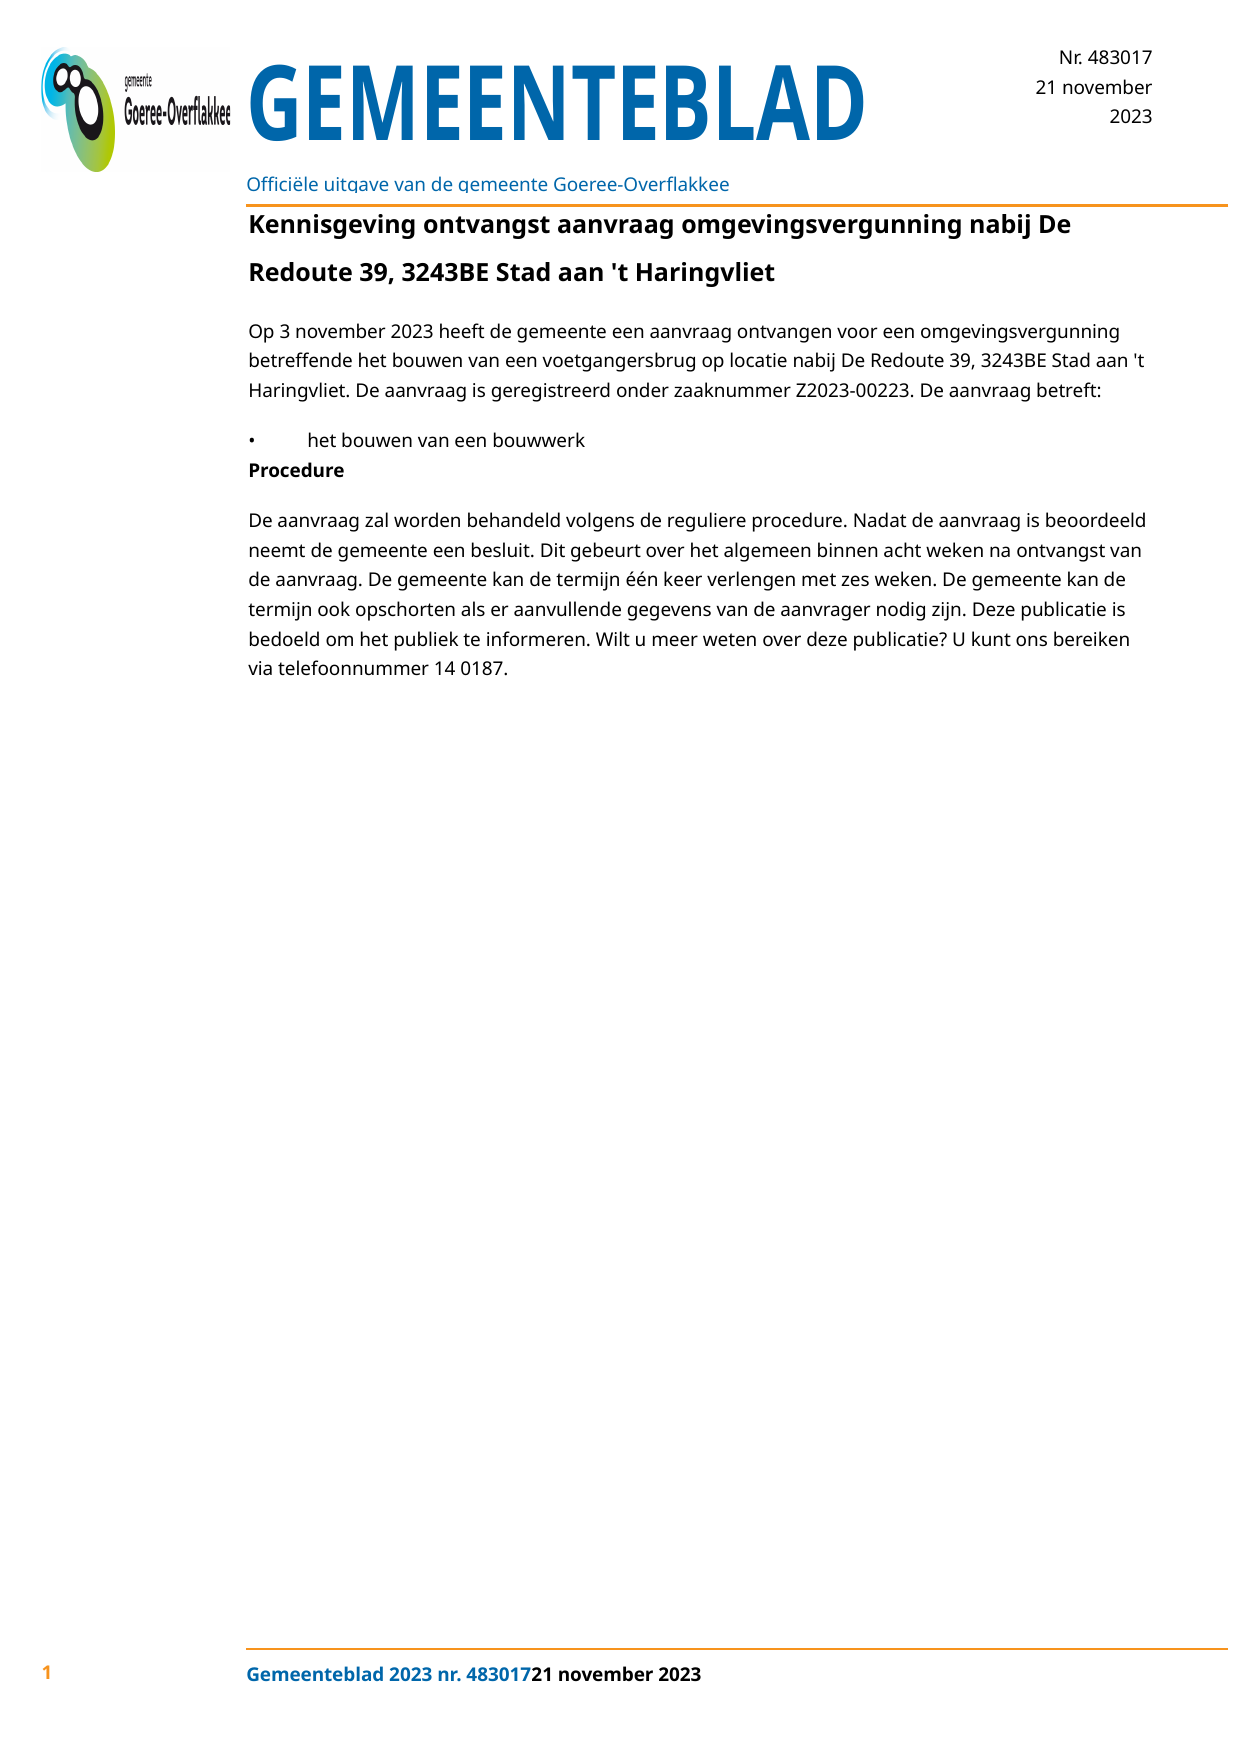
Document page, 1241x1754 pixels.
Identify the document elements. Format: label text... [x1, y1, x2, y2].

picture [41, 47, 231, 172]
text De aanvraag zal worden behandeld volgens de reguliere procedure. Nadat de aanvraag is beoordeeld neemt de gemeente een besluit. Dit gebeurt over het algemeen binnen acht weken na ontvangst van de aanvraag. De gemeente kan de termijn één keer verlengen met zes weken. De gemeente kan de termijn ook opschorten als er aanvullende gegevens van de aanvrager nodig zijn. Deze publicatie is bedoeld om het publiek te informeren. Wilt u meer weten over deze publicatie? U kunt ons bereiken via telefoonnummer 14 0187. [248, 507, 1152, 681]
text Op 3 november 2023 heeft de gemeente een aanvraag ontvangen voor een omgevingsvergunning betreffende het bouwen van een voetgangersbrug op locatie nabij De Redoute 39, 3243BE Stad aan 't Haringvliet. De aanvraag is geregistreerd onder zaaknummer Z2023-00223. De aanvraag betreft: [248, 318, 1152, 403]
text Kennisgeving ontvangst aanvraag omgevingsvergunning nabij De Redoute 39, 3243BE Stad aan 't Haringvliet [248, 207, 1152, 288]
text Procedure [248, 457, 1152, 483]
list het bouwen van een bouwwerk [248, 427, 1152, 453]
